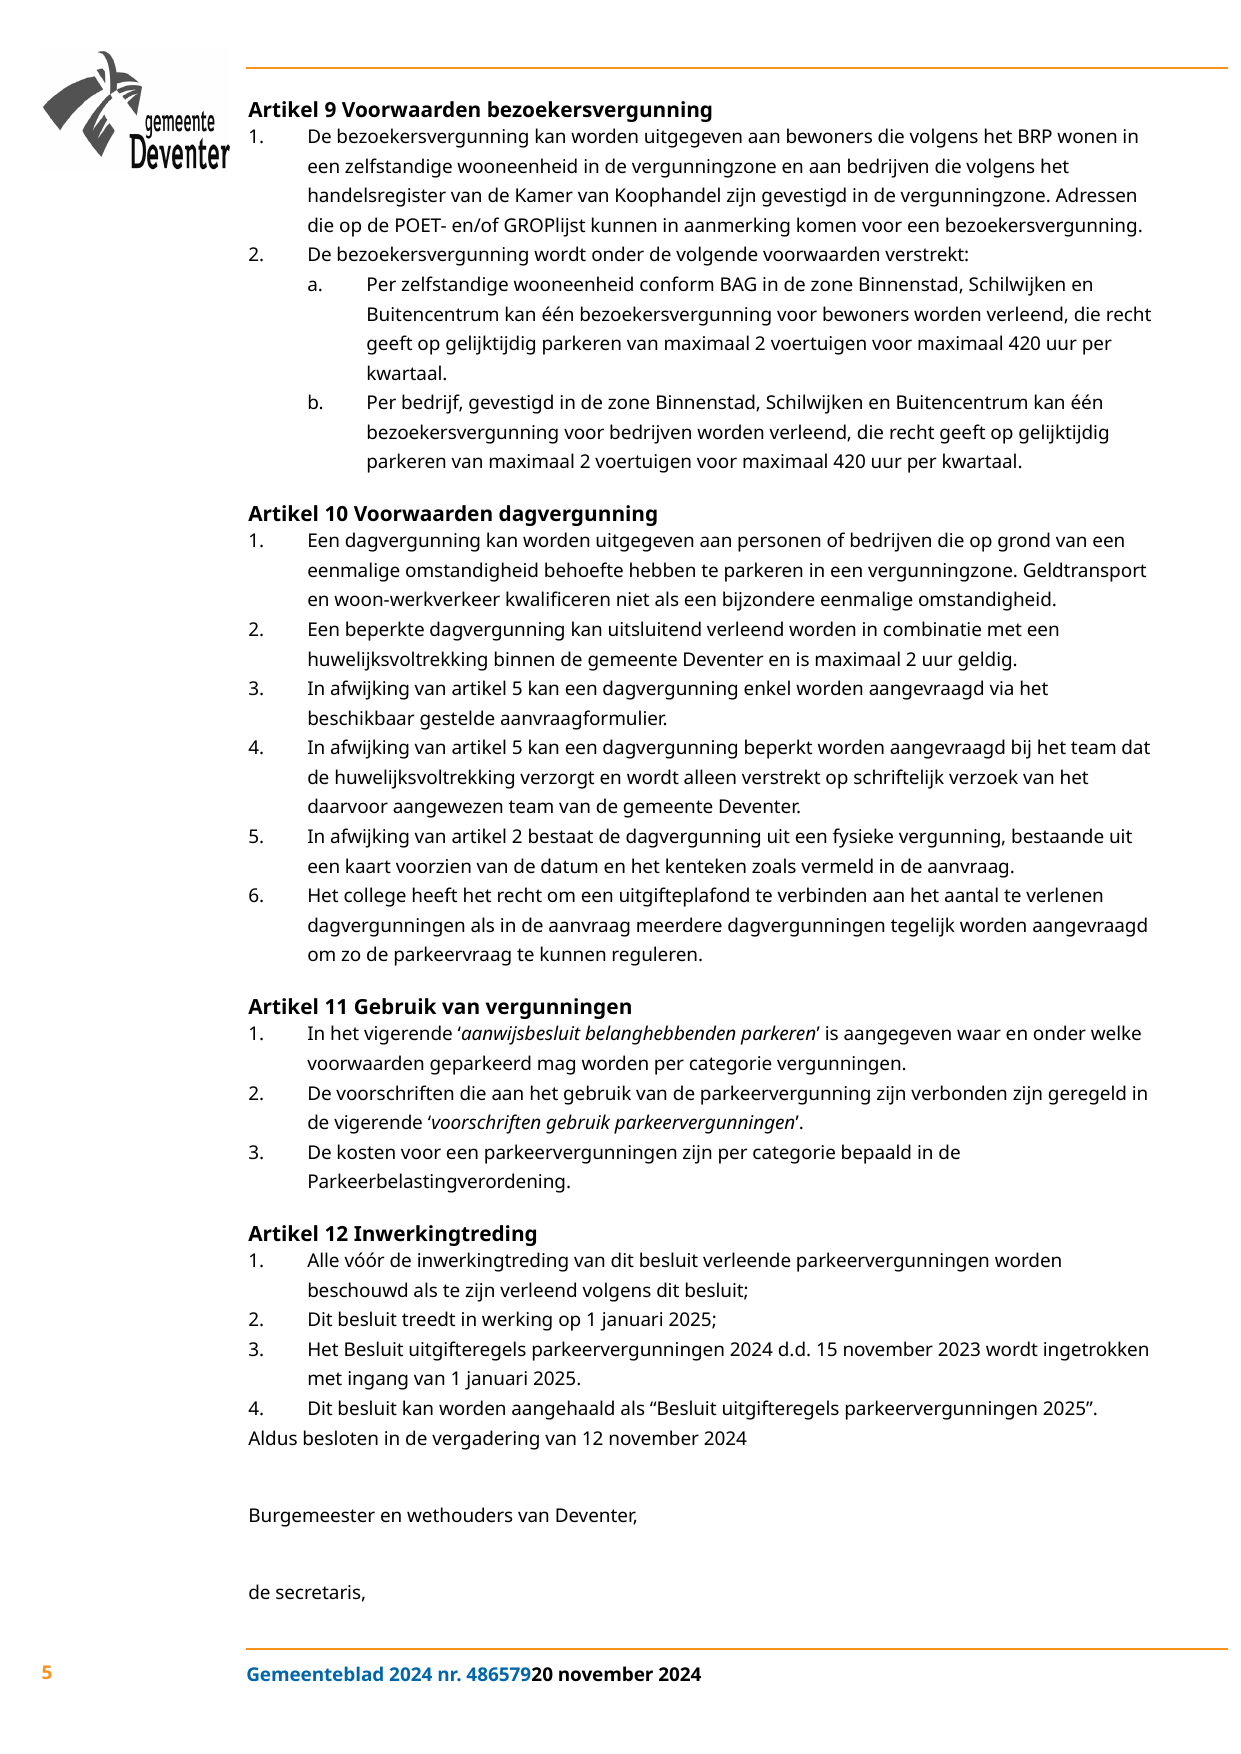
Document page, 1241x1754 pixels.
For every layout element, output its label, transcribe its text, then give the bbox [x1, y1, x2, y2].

list Per zelfstandige wooneenheid conform BAG in de zone Binnenstad, Schilwijken en Buitencentrum kan één bezoekersvergunning voor bewoners worden verleend, die recht geeft op gelijktijdig parkeren van maximaal 2 voertuigen voor maximaal 420 uur per kwartaal. [307, 271, 1152, 386]
text de secretaris, [248, 1579, 1152, 1605]
text Artikel 11 Gebruik van vergunningen [248, 992, 1152, 1021]
text Artikel 12 Inwerkingtreding [248, 1219, 1152, 1247]
list Alle vóór de inwerkingtreding van dit besluit verleende parkeervergunningen worden beschouwd als te zijn verleend volgens dit besluit; [248, 1247, 1152, 1303]
list Per bedrijf, gevestigd in de zone Binnenstad, Schilwijken en Buitencentrum kan één bezoekersvergunning voor bedrijven worden verleend, die recht geeft op gelijktijdig parkeren van maximaal 2 voertuigen voor maximaal 420 uur per kwartaal. [307, 389, 1152, 474]
list In afwijking van artikel 5 kan een dagvergunning enkel worden aangevraagd via het beschikbaar gestelde aanvraagformulier. [248, 675, 1152, 731]
text Artikel 10 Voorwaarden dagvergunning [248, 499, 1152, 527]
list Een beperkte dagvergunning kan uitsluitend verleend worden in combinatie met een huwelijksvoltrekking binnen de gemeente Deventer en is maximaal 2 uur geldig. [248, 616, 1152, 672]
list Het Besluit uitgifteregels parkeervergunningen 2024 d.d. 15 november 2023 wordt ingetrokken met ingang van 1 januari 2025. [248, 1336, 1152, 1391]
list Dit besluit treedt in werking op 1 januari 2025; [248, 1306, 1152, 1332]
text Burgemeester en wethouders van Deventer, [248, 1502, 1152, 1528]
list De voorschriften die aan het gebruik van de parkeervergunning zijn verbonden zijn geregeld in de vigerende ‘voorschriften gebruik parkeervergunningen’. [248, 1080, 1152, 1135]
list De kosten voor een parkeervergunningen zijn per categorie bepaald in de Parkeerbelastingverordening. [248, 1139, 1152, 1194]
list In afwijking van artikel 2 bestaat de dagvergunning uit een fysieke vergunning, bestaande uit een kaart voorzien van de datum en het kenteken zoals vermeld in de aanvraag. [248, 823, 1152, 879]
list In het vigerende ‘aanwijsbesluit belanghebbenden parkeren’ is aangegeven waar en onder welke voorwaarden geparkeerd mag worden per categorie vergunningen. [248, 1021, 1152, 1076]
picture [41, 47, 231, 172]
text Aldus besloten in de vergadering van 12 november 2024 [248, 1425, 1152, 1451]
list Een dagvergunning kan worden uitgegeven aan personen of bedrijven die op grond van een eenmalige omstandigheid behoefte hebben te parkeren in een vergunningzone. Geldtransport en woon-werkverkeer kwalificeren niet als een bijzondere eenmalige omstandigheid. [248, 527, 1152, 612]
list De bezoekersvergunning wordt onder de volgende voorwaarden verstrekt: [248, 242, 1152, 267]
list De bezoekersvergunning kan worden uitgegeven aan bewoners die volgens het BRP wonen in een zelfstandige wooneenheid in de vergunningzone en aan bedrijven die volgens het handelsregister van de Kamer van Koophandel zijn gevestigd in de vergunningzone. Adressen die op de POET- en/of GROPlijst kunnen in aanmerking komen voor een bezoekersvergunning. [248, 123, 1152, 238]
list Het college heeft het recht om een uitgifteplafond te verbinden aan het aantal te verlenen dagvergunningen als in de aanvraag meerdere dagvergunningen tegelijk worden aangevraagd om zo de parkeervraag te kunnen reguleren. [248, 882, 1152, 967]
list Dit besluit kan worden aangehaald als “Besluit uitgifteregels parkeervergunningen 2025”. [248, 1395, 1152, 1421]
text Artikel 9 Voorwaarden bezoekersvergunning [248, 95, 1152, 123]
list In afwijking van artikel 5 kan een dagvergunning beperkt worden aangevraagd bij het team dat de huwelijksvoltrekking verzorgt en wordt alleen verstrekt op schriftelijk verzoek van het daarvoor aangewezen team van de gemeente Deventer. [248, 734, 1152, 819]
